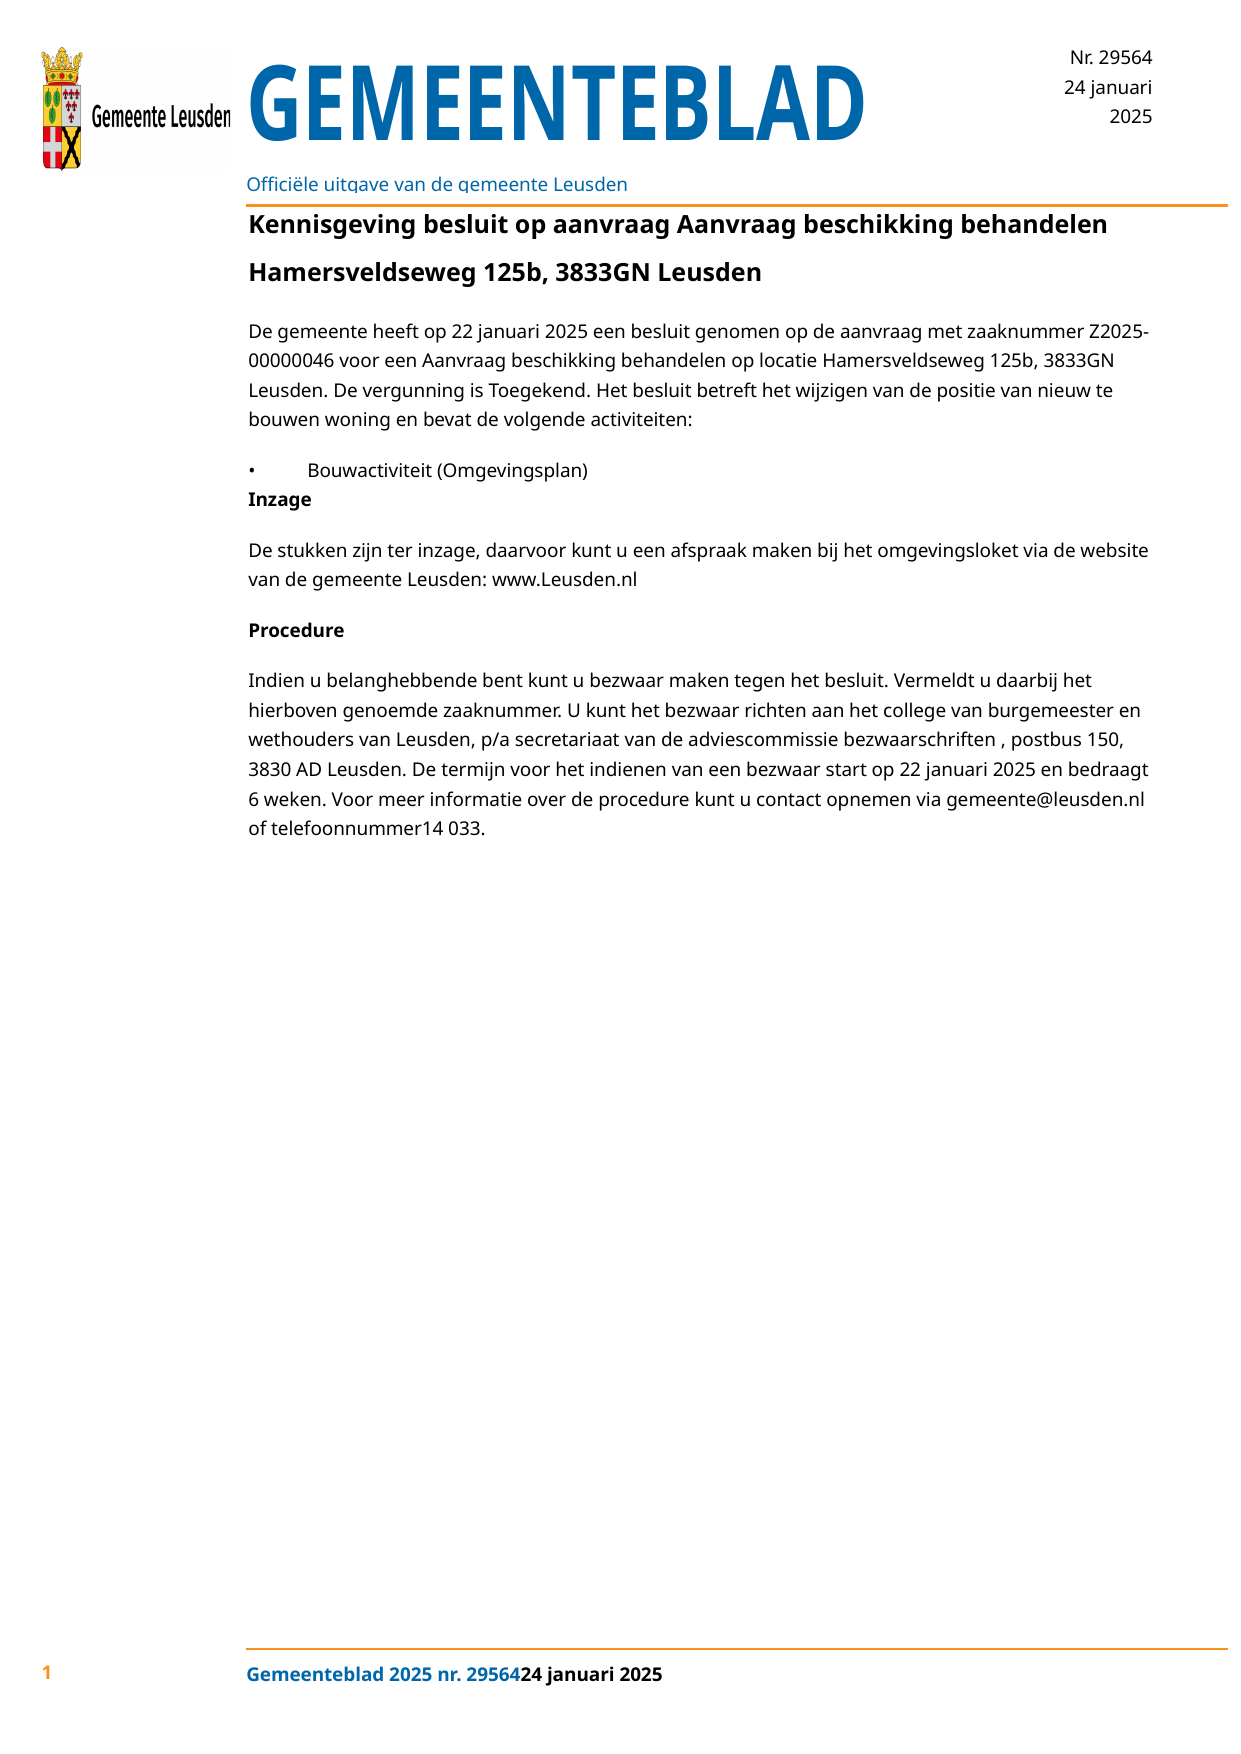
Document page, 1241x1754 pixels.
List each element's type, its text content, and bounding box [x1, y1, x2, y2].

picture [41, 47, 231, 172]
text Procedure [248, 617, 1152, 643]
text Indien u belanghebbende bent kunt u bezwaar maken tegen het besluit. Vermeldt u daarbij het hierboven genoemde zaaknummer. U kunt het bezwaar richten aan het college van burgemeester en wethouders van Leusden, p/a secretariaat van de adviescommissie bezwaarschriften , postbus 150, 3830 AD Leusden. De termijn voor het indienen van een bezwaar start op 22 januari 2025 en bedraagt 6 weken. Voor meer informatie over de procedure kunt u contact opnemen via gemeente@leusden.nl of telefoonnummer14 033. [248, 667, 1152, 841]
text Kennisgeving besluit op aanvraag Aanvraag beschikking behandelen Hamersveldseweg 125b, 3833GN Leusden [248, 207, 1152, 288]
list Bouwactiviteit (Omgevingsplan) [248, 457, 1152, 483]
text Inzage [248, 487, 1152, 512]
text De stukken zijn ter inzage, daarvoor kunt u een afspraak maken bij het omgevingsloket via de website van de gemeente Leusden: www.Leusden.nl [248, 537, 1152, 592]
text De gemeente heeft op 22 januari 2025 een besluit genomen op de aanvraag met zaaknummer Z2025-00000046 voor een Aanvraag beschikking behandelen op locatie Hamersveldseweg 125b, 3833GN Leusden. De vergunning is Toegekend. Het besluit betreft het wijzigen van de positie van nieuw te bouwen woning en bevat de volgende activiteiten: [248, 318, 1152, 432]
